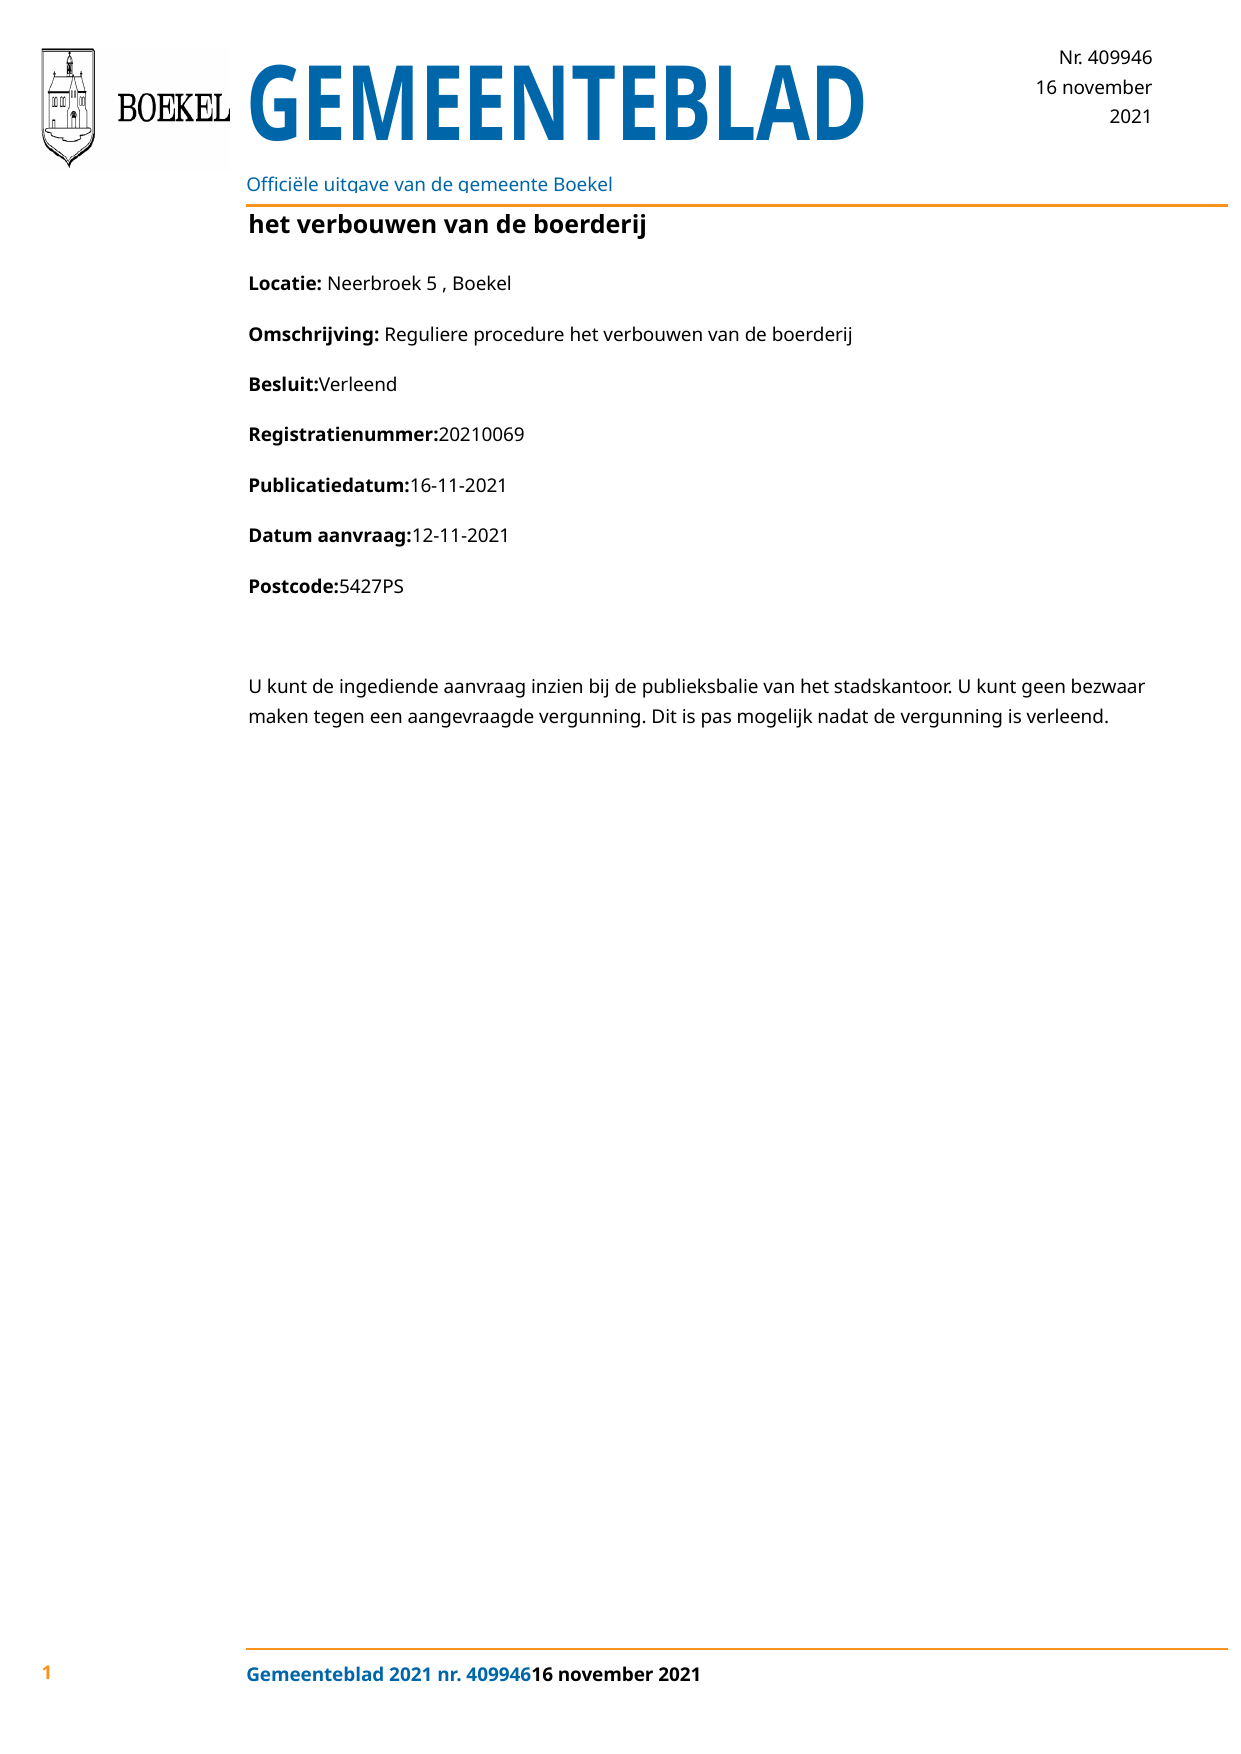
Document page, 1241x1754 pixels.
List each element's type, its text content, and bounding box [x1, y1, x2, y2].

text U kunt de ingediende aanvraag inzien bij de publieksbalie van het stadskantoor. U kunt geen bezwaar maken tegen een aangevraagde vergunning. Dit is pas mogelijk nadat de vergunning is verleend. [248, 674, 1152, 729]
text het verbouwen van de boerderij [248, 207, 1152, 241]
text Registratienummer:20210069 [248, 422, 1152, 447]
text Datum aanvraag:12-11-2021 [248, 522, 1152, 548]
text Besluit:Verleend [248, 371, 1152, 397]
text Postcode:5427PS [248, 573, 1152, 598]
picture [41, 47, 231, 172]
text Locatie: Neerbroek 5 , Boekel [248, 270, 1152, 296]
text Omschrijving: Reguliere procedure het verbouwen van de boerderij [248, 321, 1152, 346]
text Publicatiedatum:16-11-2021 [248, 472, 1152, 498]
